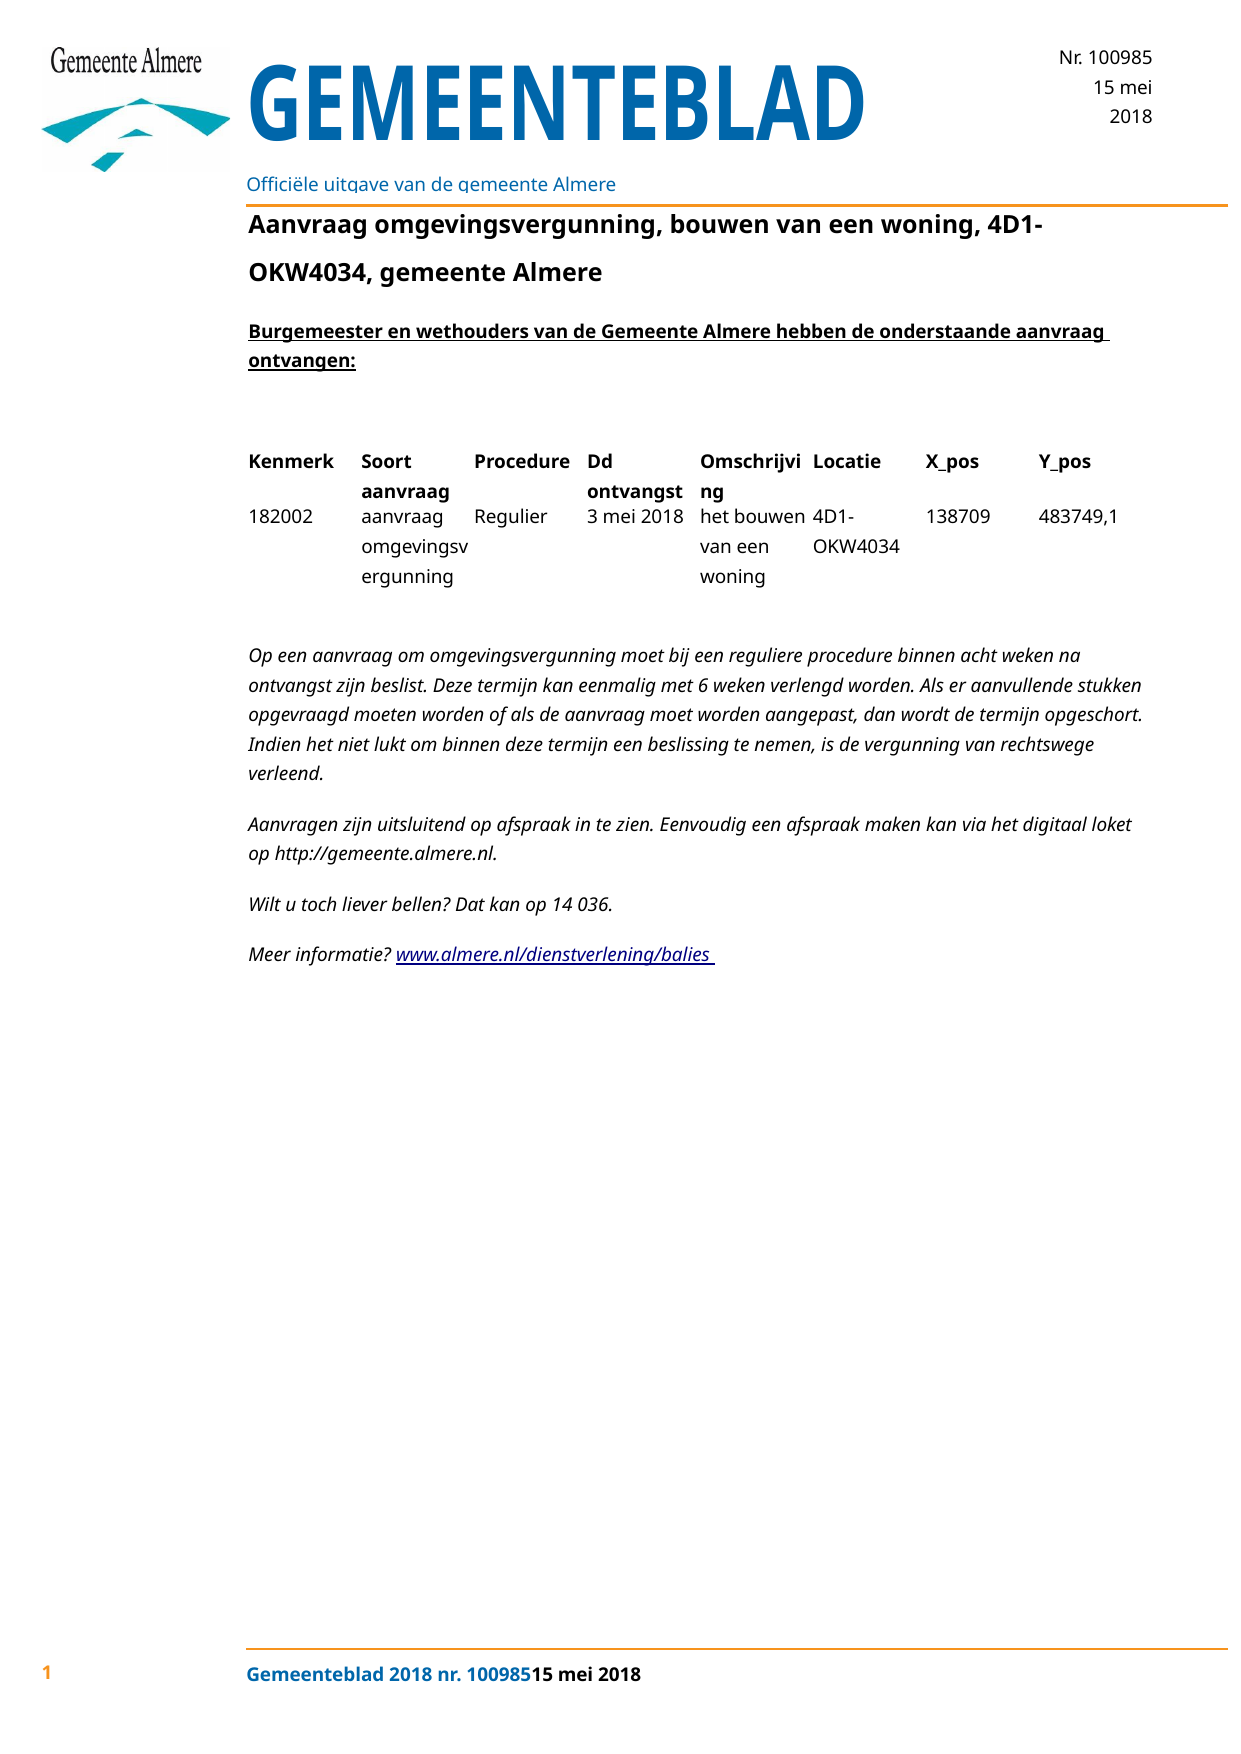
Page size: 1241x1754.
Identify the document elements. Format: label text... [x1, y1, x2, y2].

table_cell Regulier [474, 504, 587, 589]
table_header Y_pos [1039, 449, 1152, 504]
table_cell 138709 [926, 504, 1038, 589]
text Meer informatie? www.almere.nl/dienstverlening/balies [248, 941, 1152, 967]
text Aanvraag omgevingsvergunning, bouwen van een woning, 4D1-OKW4034, gemeente Almere [248, 207, 1152, 288]
text Aanvragen zijn uitsluitend op afspraak in te zien. Eenvoudig een afspraak maken kan via het digitaal loket op http://gemeente.almere.nl. [248, 811, 1152, 866]
table_cell 3 mei 2018 [587, 504, 700, 589]
table_cell 4D1-OKW4034 [813, 504, 926, 589]
table_header Omschrijving [700, 449, 813, 504]
table_header Locatie [813, 449, 926, 504]
table_header X_pos [926, 449, 1038, 504]
table_cell 182002 [248, 504, 361, 589]
table_header Kenmerk [248, 449, 361, 504]
picture [41, 47, 231, 172]
table_cell aanvraag omgevingsvergunning [361, 504, 474, 589]
table_header Dd ontvangst [587, 449, 700, 504]
table_cell het bouwen van een woning [700, 504, 813, 589]
text Wilt u toch liever bellen? Dat kan op 14 036. [248, 891, 1152, 917]
table_header Procedure [474, 449, 587, 504]
table_cell 483749,1 [1039, 504, 1152, 589]
table_header Soort aanvraag [361, 449, 474, 504]
text Op een aanvraag om omgevingsvergunning moet bij een reguliere procedure binnen acht weken na ontvangst zijn beslist. Deze termijn kan eenmalig met 6 weken verlengd worden. Als er aanvullende stukken opgevraagd moeten worden of als de aanvraag moet worden aangepast, dan wordt de termijn opgeschort. Indien het niet lukt om binnen deze termijn een beslissing te nemen, is de vergunning van rechtswege verleend. [248, 642, 1152, 786]
text Burgemeester en wethouders van de Gemeente Almere hebben de onderstaande aanvraag ontvangen: [248, 318, 1152, 373]
